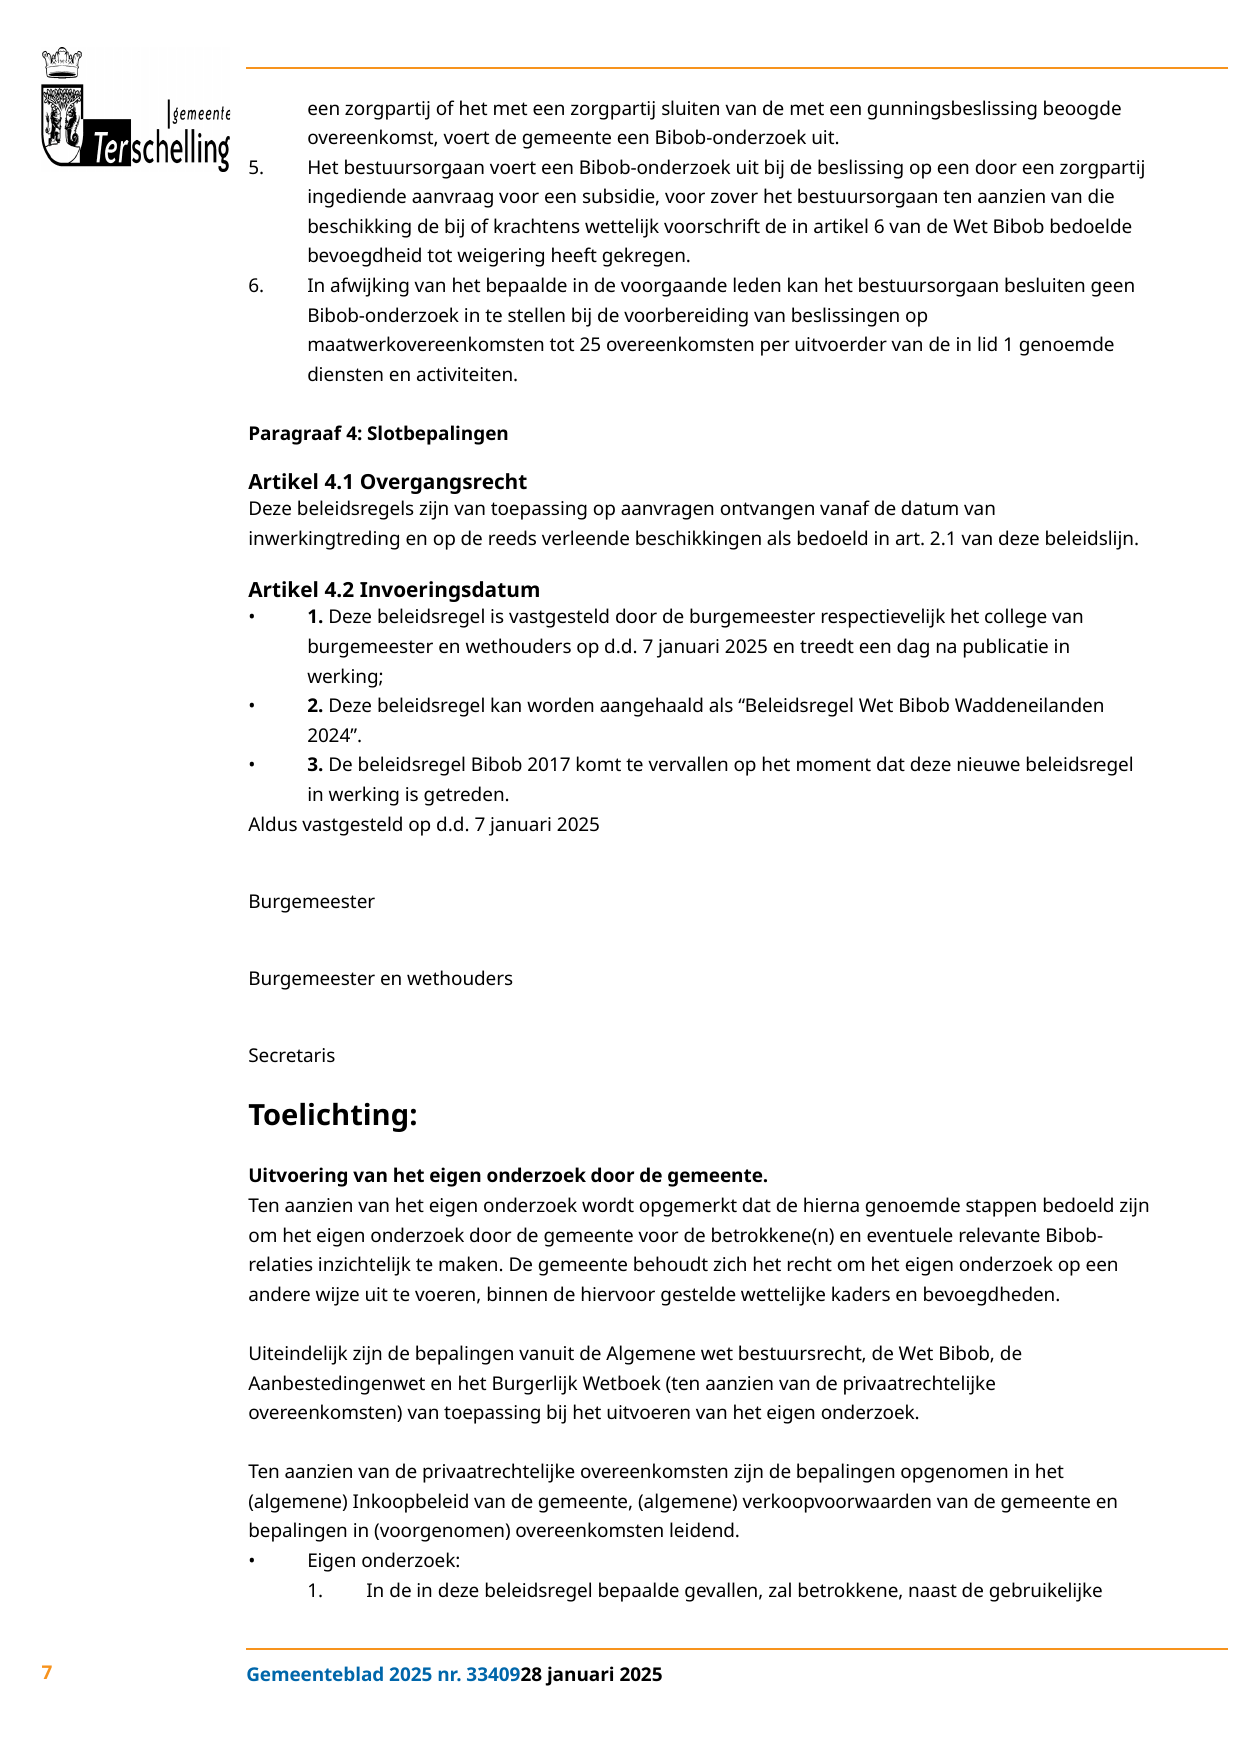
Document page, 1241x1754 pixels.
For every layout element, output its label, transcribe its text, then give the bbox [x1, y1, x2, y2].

list Het bestuursorgaan voert een Bibob-onderzoek uit bij de beslissing op een door een zorgpartij ingediende aanvraag voor een subsidie, voor zover het bestuursorgaan ten aanzien van die beschikking de bij of krachtens wettelijk voorschrift de in artikel 6 van de Wet Bibob bedoelde bevoegdheid tot weigering heeft gekregen. [248, 154, 1152, 268]
list een zorgpartij of het met een zorgpartij sluiten van de met een gunningsbeslissing beoogde overeenkomst, voert de gemeente een Bibob-onderzoek uit. [248, 95, 1152, 150]
picture [41, 47, 231, 172]
list In de in deze beleidsregel bepaalde gevallen, zal betrokkene, naast de gebruikelijke [307, 1577, 1152, 1602]
text Aldus vastgesteld op d.d. 7 januari 2025 [248, 811, 1152, 836]
list Eigen onderzoek: [248, 1547, 1152, 1573]
list 2. Deze beleidsregel kan worden aangehaald als “Beleidsregel Wet Bibob Waddeneilanden 2024”. [248, 692, 1152, 748]
text Burgemeester en wethouders [248, 965, 1152, 991]
text Paragraaf 4: Slotbepalingen [248, 420, 1152, 446]
text Artikel 4.2 Invoeringsdatum [248, 575, 1152, 604]
text Burgemeester [248, 888, 1152, 914]
text Artikel 4.1 Overgangsrecht [248, 467, 1152, 495]
text Ten aanzien van de privaatrechtelijke overeenkomsten zijn de bepalingen opgenomen in het (algemene) Inkoopbeleid van de gemeente, (algemene) verkoopvoorwaarden van de gemeente en bepalingen in (voorgenomen) overeenkomsten leidend. [248, 1458, 1152, 1543]
text Uiteindelijk zijn de bepalingen vanuit de Algemene wet bestuursrecht, de Wet Bibob, de Aanbestedingenwet en het Burgerlijk Wetboek (ten aanzien van de privaatrechtelijke overeenkomsten) van toepassing bij het uitvoeren van het eigen onderzoek. [248, 1340, 1152, 1425]
text Deze beleidsregels zijn van toepassing op aanvragen ontvangen vanaf de datum van inwerkingtreding en op de reeds verleende beschikkingen als bedoeld in art. 2.1 van deze beleidslijn. [248, 495, 1152, 551]
text Ten aanzien van het eigen onderzoek wordt opgemerkt dat de hierna genoemde stappen bedoeld zijn om het eigen onderzoek door de gemeente voor de betrokkene(n) en eventuele relevante Bibob-relaties inzichtelijk te maken. De gemeente behoudt zich het recht om het eigen onderzoek op een andere wijze uit te voeren, binnen de hiervoor gestelde wettelijke kaders en bevoegdheden. [248, 1192, 1152, 1307]
list In afwijking van het bepaalde in de voorgaande leden kan het bestuursorgaan besluiten geen Bibob-onderzoek in te stellen bij de voorbereiding van beslissingen op maatwerkovereenkomsten tot 25 overeenkomsten per uitvoerder van de in lid 1 genoemde diensten en activiteiten. [248, 272, 1152, 387]
list 3. De beleidsregel Bibob 2017 komt te vervallen op het moment dat deze nieuwe beleidsregel in werking is getreden. [248, 752, 1152, 807]
text Uitvoering van het eigen onderzoek door de gemeente. [248, 1163, 1152, 1188]
text Toelichting: [248, 1094, 1152, 1133]
list 1. Deze beleidsregel is vastgesteld door de burgemeester respectievelijk het college van burgemeester en wethouders op d.d. 7 januari 2025 en treedt een dag na publicatie in werking; [248, 604, 1152, 688]
text Secretaris [248, 1042, 1152, 1068]
